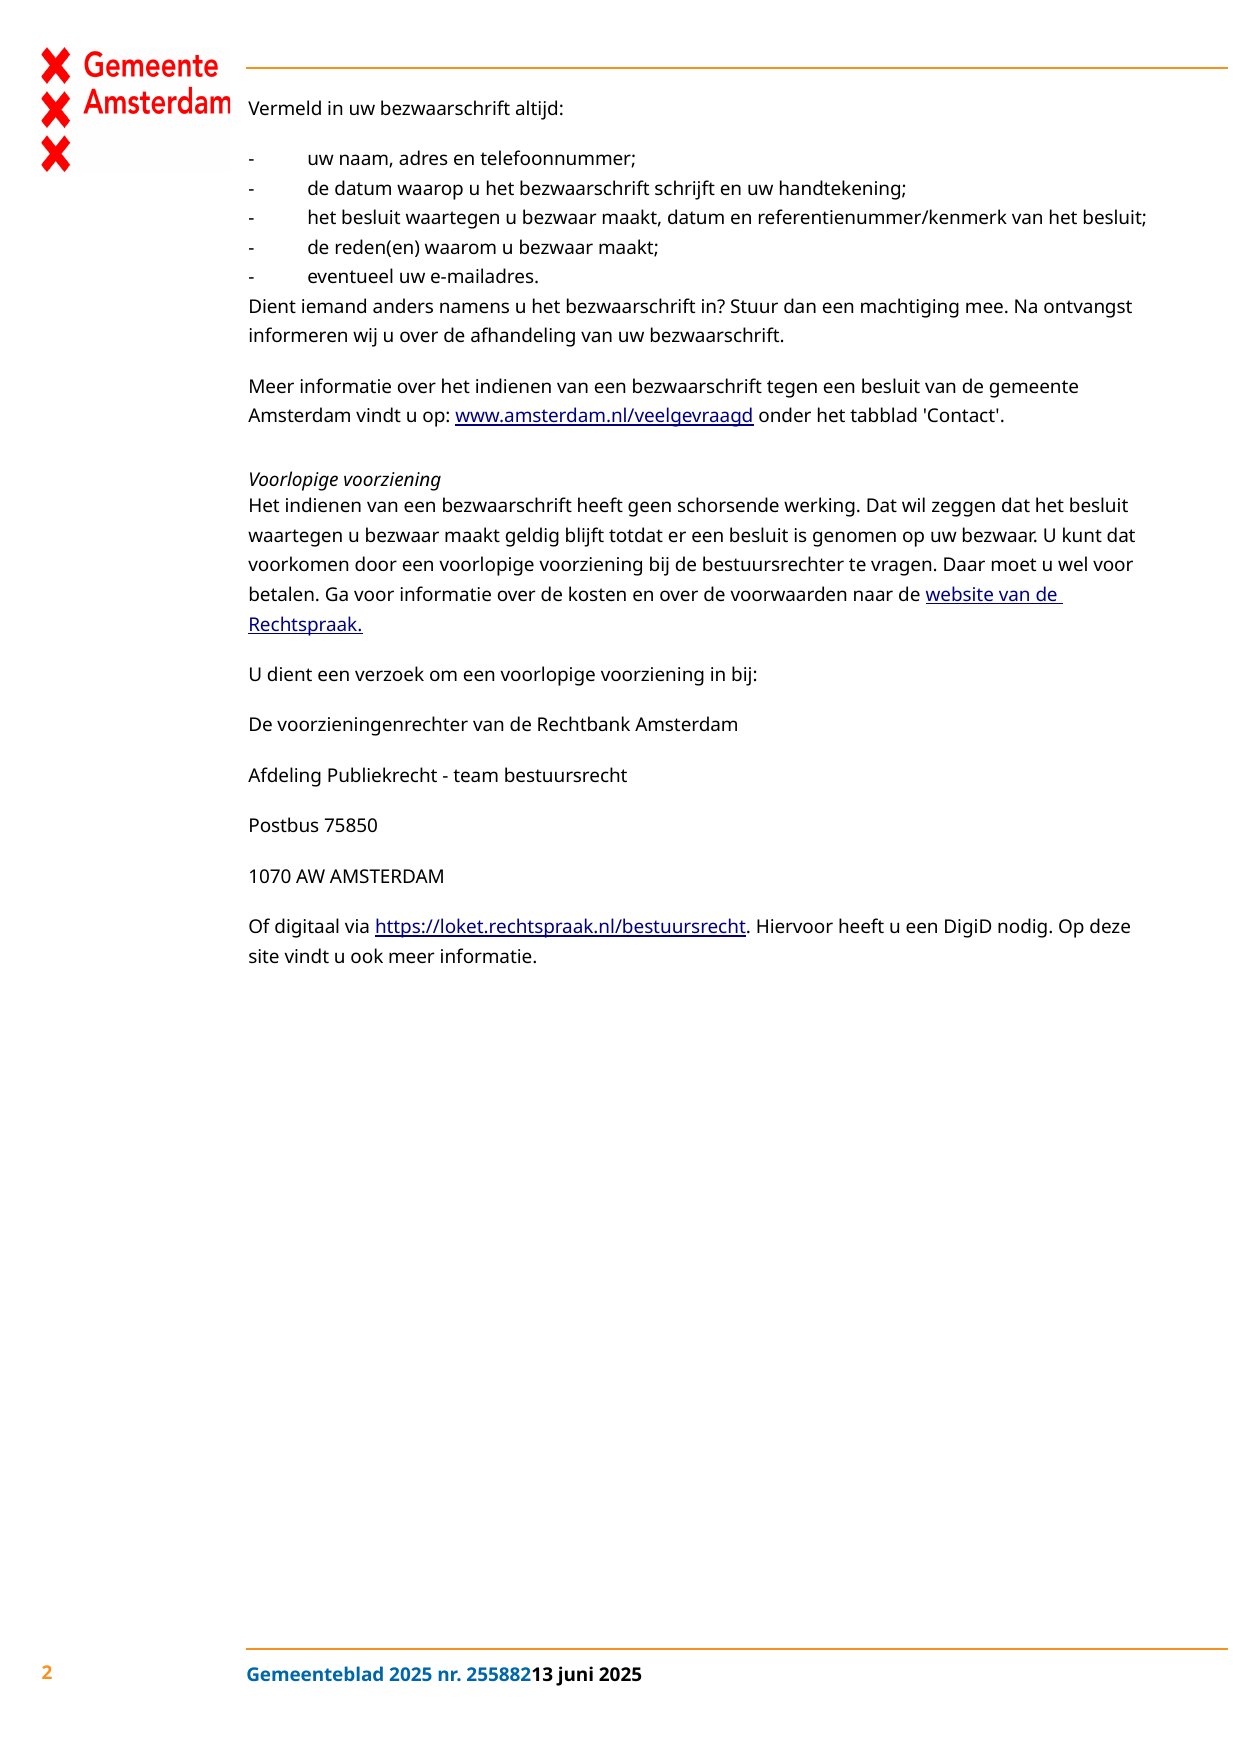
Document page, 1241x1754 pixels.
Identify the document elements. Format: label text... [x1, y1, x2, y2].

text Of digitaal via https://loket.rechtspraak.nl/bestuursrecht. Hiervoor heeft u een DigiD nodig. Op deze site vindt u ook meer informatie. [248, 913, 1152, 968]
picture [41, 47, 231, 172]
text Dient iemand anders namens u het bezwaarschrift in? Stuur dan een machtiging mee. Na ontvangst informeren wij u over de afhandeling van uw bezwaarschrift. [248, 293, 1152, 348]
list de reden(en) waarom u bezwaar maakt; [248, 234, 1152, 260]
text Meer informatie over het indienen van een bezwaarschrift tegen een besluit van de gemeente Amsterdam vindt u op: www.amsterdam.nl/veelgevraagd onder het tabblad 'Contact'. [248, 373, 1152, 428]
text U dient een verzoek om een voorlopige voorziening in bij: [248, 661, 1152, 687]
text Voorlopige voorziening [248, 467, 1152, 492]
text Postbus 75850 [248, 812, 1152, 838]
list uw naam, adres en telefoonnummer; [248, 145, 1152, 171]
list eventueel uw e-mailadres. [248, 263, 1152, 289]
text De voorzieningenrechter van de Rechtbank Amsterdam [248, 712, 1152, 737]
text Het indienen van een bezwaarschrift heeft geen schorsende werking. Dat wil zeggen dat het besluit waartegen u bezwaar maakt geldig blijft totdat er een besluit is genomen op uw bezwaar. U kunt dat voorkomen door een voorlopige voorziening bij de bestuursrechter te vragen. Daar moet u wel voor betalen. Ga voor informatie over de kosten en over de voorwaarden naar de website van de Rechtspraak. [248, 492, 1152, 636]
text Vermeld in uw bezwaarschrift altijd: [248, 95, 1152, 121]
list het besluit waartegen u bezwaar maakt, datum en referentienummer/kenmerk van het besluit; [248, 204, 1152, 230]
list de datum waarop u het bezwaarschrift schrijft en uw handtekening; [248, 175, 1152, 201]
text 1070 AW AMSTERDAM [248, 863, 1152, 888]
text Afdeling Publiekrecht - team bestuursrecht [248, 762, 1152, 788]
